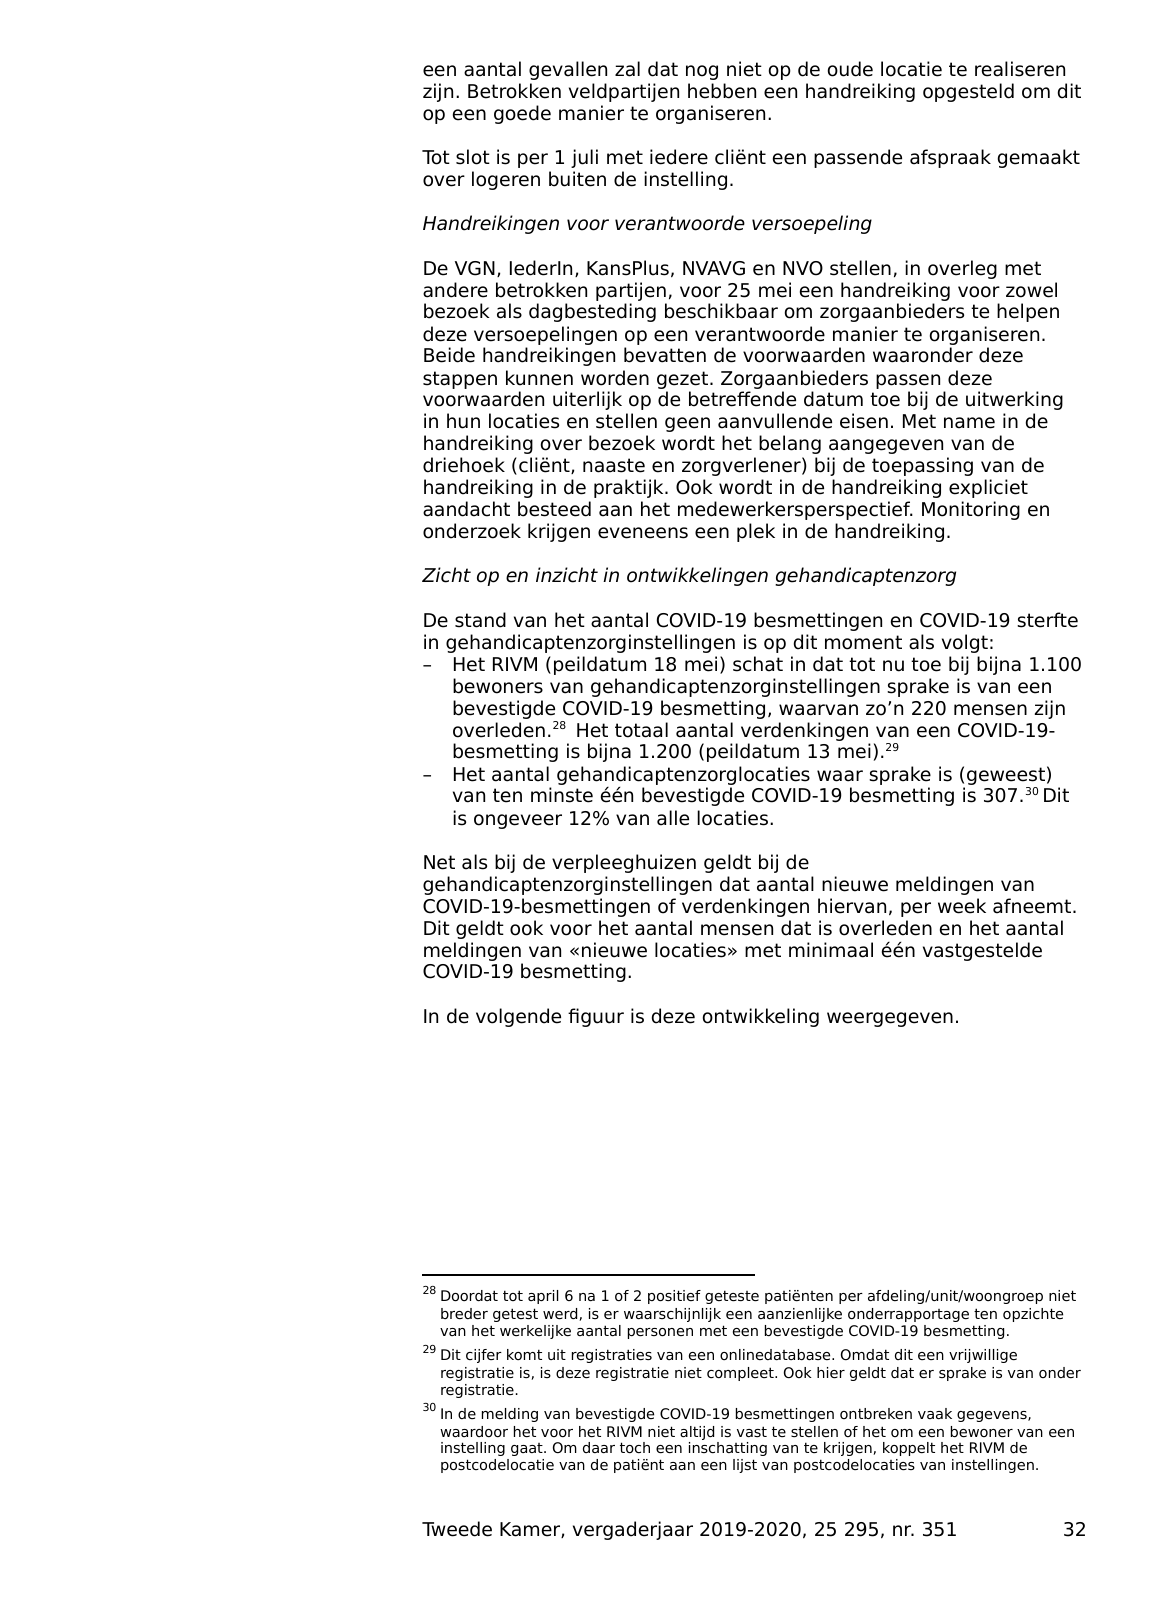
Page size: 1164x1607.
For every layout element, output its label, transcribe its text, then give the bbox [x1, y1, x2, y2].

subtitle Zicht op en inzicht in ontwikkelingen gehandicaptenzorg [422, 565, 1087, 587]
text – Het RIVM (peildatum 18 mei) schat in dat tot nu toe bij bijna 1.100 bewoners van gehandicaptenzorginstellingen sprake is van een bevestigde COVID-19 besmetting, waarvan zo’n 220 mensen zijn overleden. Het totaal aantal verdenkingen van een COVID-19-besmetting is bijna 1.200 (peildatum 13 mei). [422, 653, 1087, 763]
text Net als bij de verpleeghuizen geldt bij de gehandicaptenzorginstellingen dat aantal nieuwe meldingen van COVID-19-besmettingen of verdenkingen hiervan, per week afneemt. Dit geldt ook voor het aantal mensen dat is overleden en het aantal meldingen van «nieuwe locaties» met minimaal één vastgestelde COVID-19 besmetting. [422, 852, 1087, 983]
text De VGN, IederIn, KansPlus, NVAVG en NVO stellen, in overleg met andere betrokken partijen, voor 25 mei een handreiking voor zowel bezoek als dagbesteding beschikbaar om zorgaanbieders te helpen deze versoepelingen op een verantwoorde manier te organiseren. Beide handreikingen bevatten de voorwaarden waaronder deze stappen kunnen worden gezet. Zorgaanbieders passen deze voorwaarden uiterlijk op de betreffende datum toe bij de uitwerking in hun locaties en stellen geen aanvullende eisen. Met name in de handreiking over bezoek wordt het belang aangegeven van de driehoek (cliënt, naaste en zorgverlener) bij de toepassing van de handreiking in de praktijk. Ook wordt in de handreiking expliciet aandacht besteed aan het medewerkersperspectief. Monitoring en onderzoek krijgen eveneens een plek in de handreiking. [422, 257, 1087, 543]
text Doordat tot april 6 na 1 of 2 positief geteste patiënten per afdeling/unit/woongroep niet breder getest werd, is er waarschijnlijk een aanzienlijke onderrapportage ten opzichte van het werkelijke aantal personen met een bevestigde COVID-19 besmetting. [422, 1284, 1087, 1340]
text Tot slot is per 1 juli met iedere cliënt een passende afspraak gemaakt over logeren buiten de instelling. [422, 147, 1087, 191]
text In de volgende figuur is deze ontwikkeling weergegeven. [422, 1006, 1087, 1028]
text In de melding van bevestigde COVID-19 besmettingen ontbreken vaak gegevens, waardoor het voor het RIVM niet altijd is vast te stellen of het om een bewoner van een instelling gaat. Om daar toch een inschatting van te krijgen, koppelt het RIVM de postcodelocatie van de patiënt aan een lijst van postcodelocaties van instellingen. [422, 1402, 1087, 1474]
subtitle Handreikingen voor verantwoorde versoepeling [422, 213, 1087, 235]
text een aantal gevallen zal dat nog niet op de oude locatie te realiseren zijn. Betrokken veldpartijen hebben een handreiking opgesteld om dit op een goede manier te organiseren. [422, 59, 1087, 125]
text De stand van het aantal COVID-19 besmettingen en COVID-19 sterfte in gehandicaptenzorginstellingen is op dit moment als volgt: [422, 609, 1087, 653]
text Dit cijfer komt uit registraties van een onlinedatabase. Omdat dit een vrijwillige registratie is, is deze registratie niet compleet. Ook hier geldt dat er sprake is van onder registratie. [422, 1343, 1087, 1399]
text – Het aantal gehandicaptenzorglocaties waar sprake is (geweest) van ten minste één bevestigde COVID-19 besmetting is 307.Dit is ongeveer 12% van alle locaties. [422, 763, 1087, 829]
